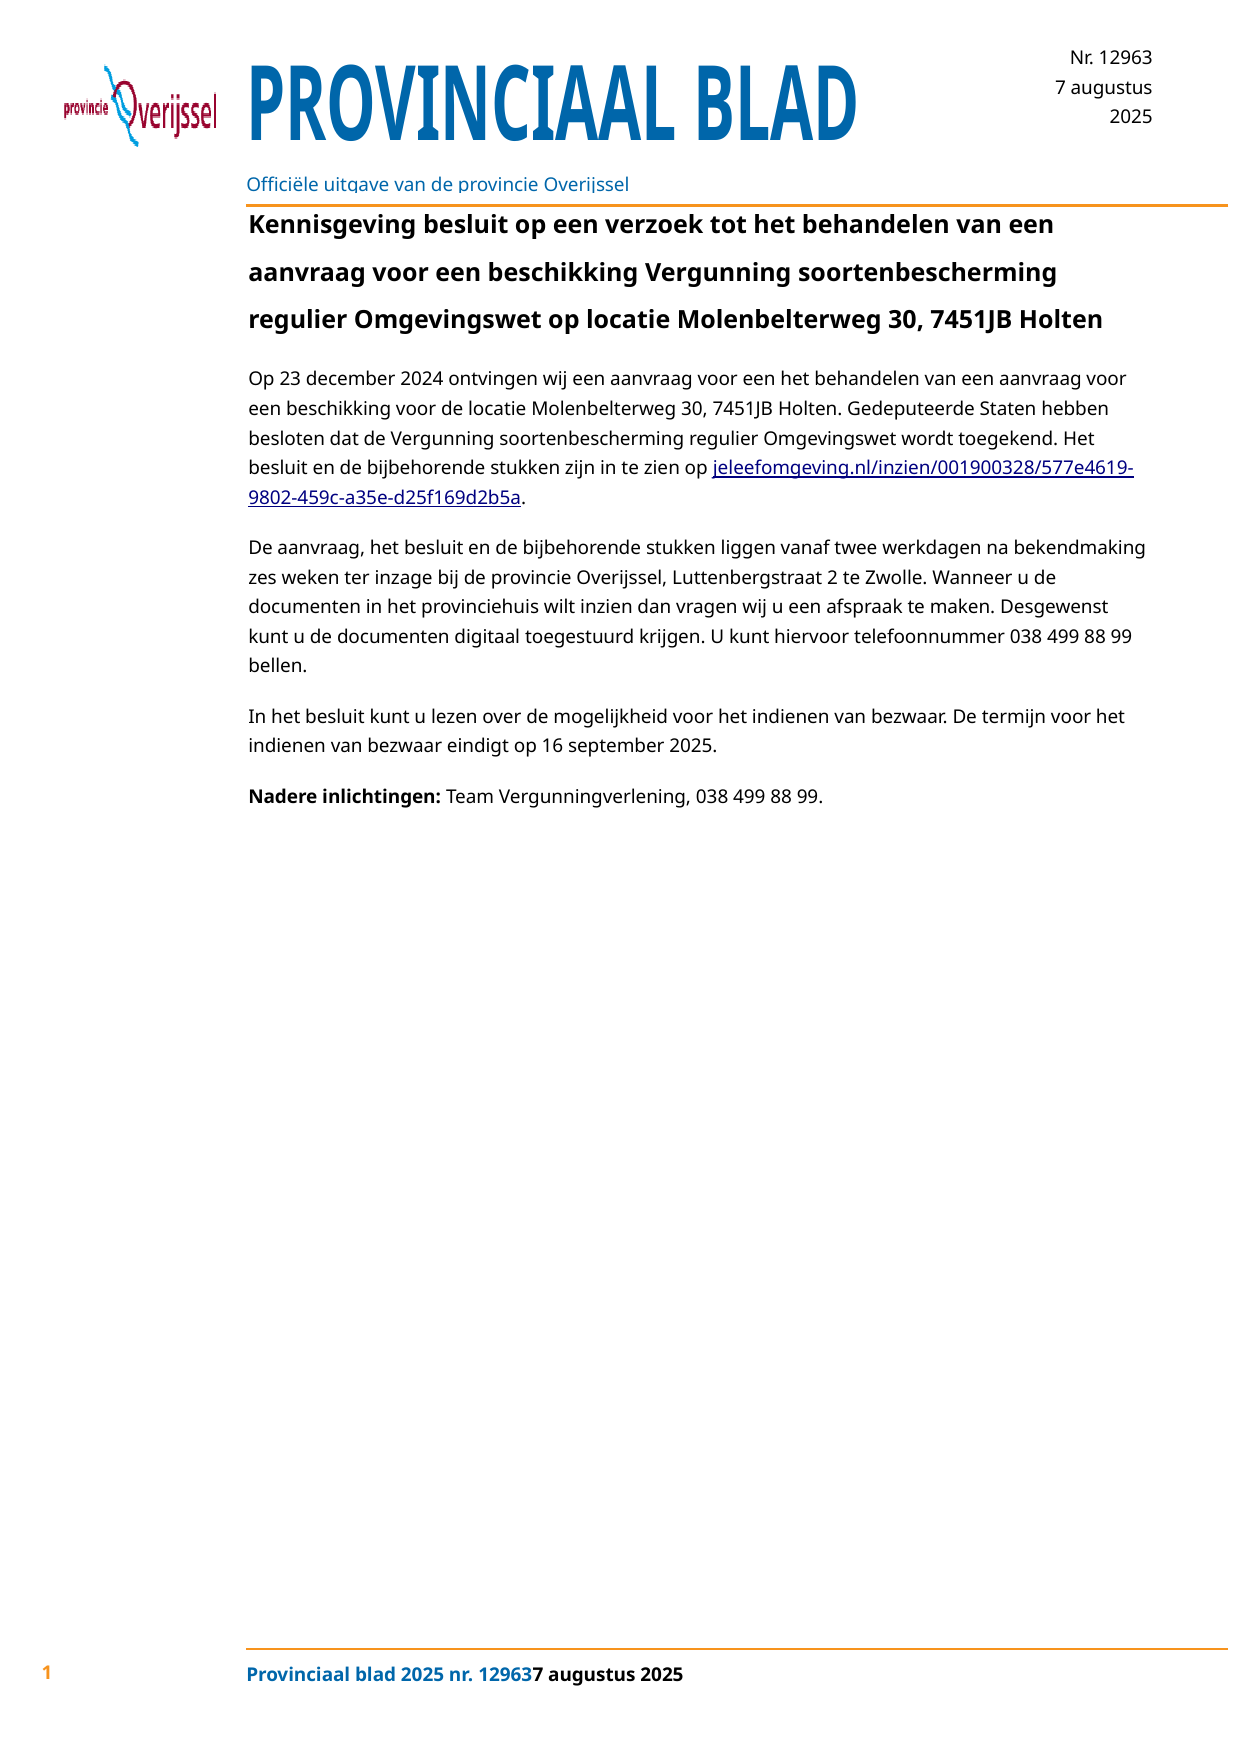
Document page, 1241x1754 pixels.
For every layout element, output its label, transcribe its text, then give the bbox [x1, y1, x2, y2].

text De aanvraag, het besluit en de bijbehorende stukken liggen vanaf twee werkdagen na bekendmaking zes weken ter inzage bij de provincie Overijssel, Luttenbergstraat 2 te Zwolle. Wanneer u de documenten in het provinciehuis wilt inzien dan vragen wij u een afspraak te maken. Desgewenst kunt u de documenten digitaal toegestuurd krijgen. U kunt hiervoor telefoonnummer 038 499 88 99 bellen. [248, 534, 1152, 678]
text Op 23 december 2024 ontvingen wij een aanvraag voor een het behandelen van een aanvraag voor een beschikking voor de locatie Molenbelterweg 30, 7451JB Holten. Gedeputeerde Staten hebben besloten dat de Vergunning soortenbescherming regulier Omgevingswet wordt toegekend. Het besluit en de bijbehorende stukken zijn in te zien op jeleefomgeving.nl/inzien/001900328/577e4619-9802-459c-a35e-d25f169d2b5a. [248, 366, 1152, 509]
picture [41, 47, 231, 172]
text In het besluit kunt u lezen over de mogelijkheid voor het indienen van bezwaar. De termijn voor het indienen van bezwaar eindigt op 16 september 2025. [248, 703, 1152, 758]
text Kennisgeving besluit op een verzoek tot het behandelen van een aanvraag voor een beschikking Vergunning soortenbescherming regulier Omgevingswet op locatie Molenbelterweg 30, 7451JB Holten [248, 207, 1152, 336]
text Nadere inlichtingen: Team Vergunningverlening, 038 499 88 99. [248, 783, 1152, 809]
